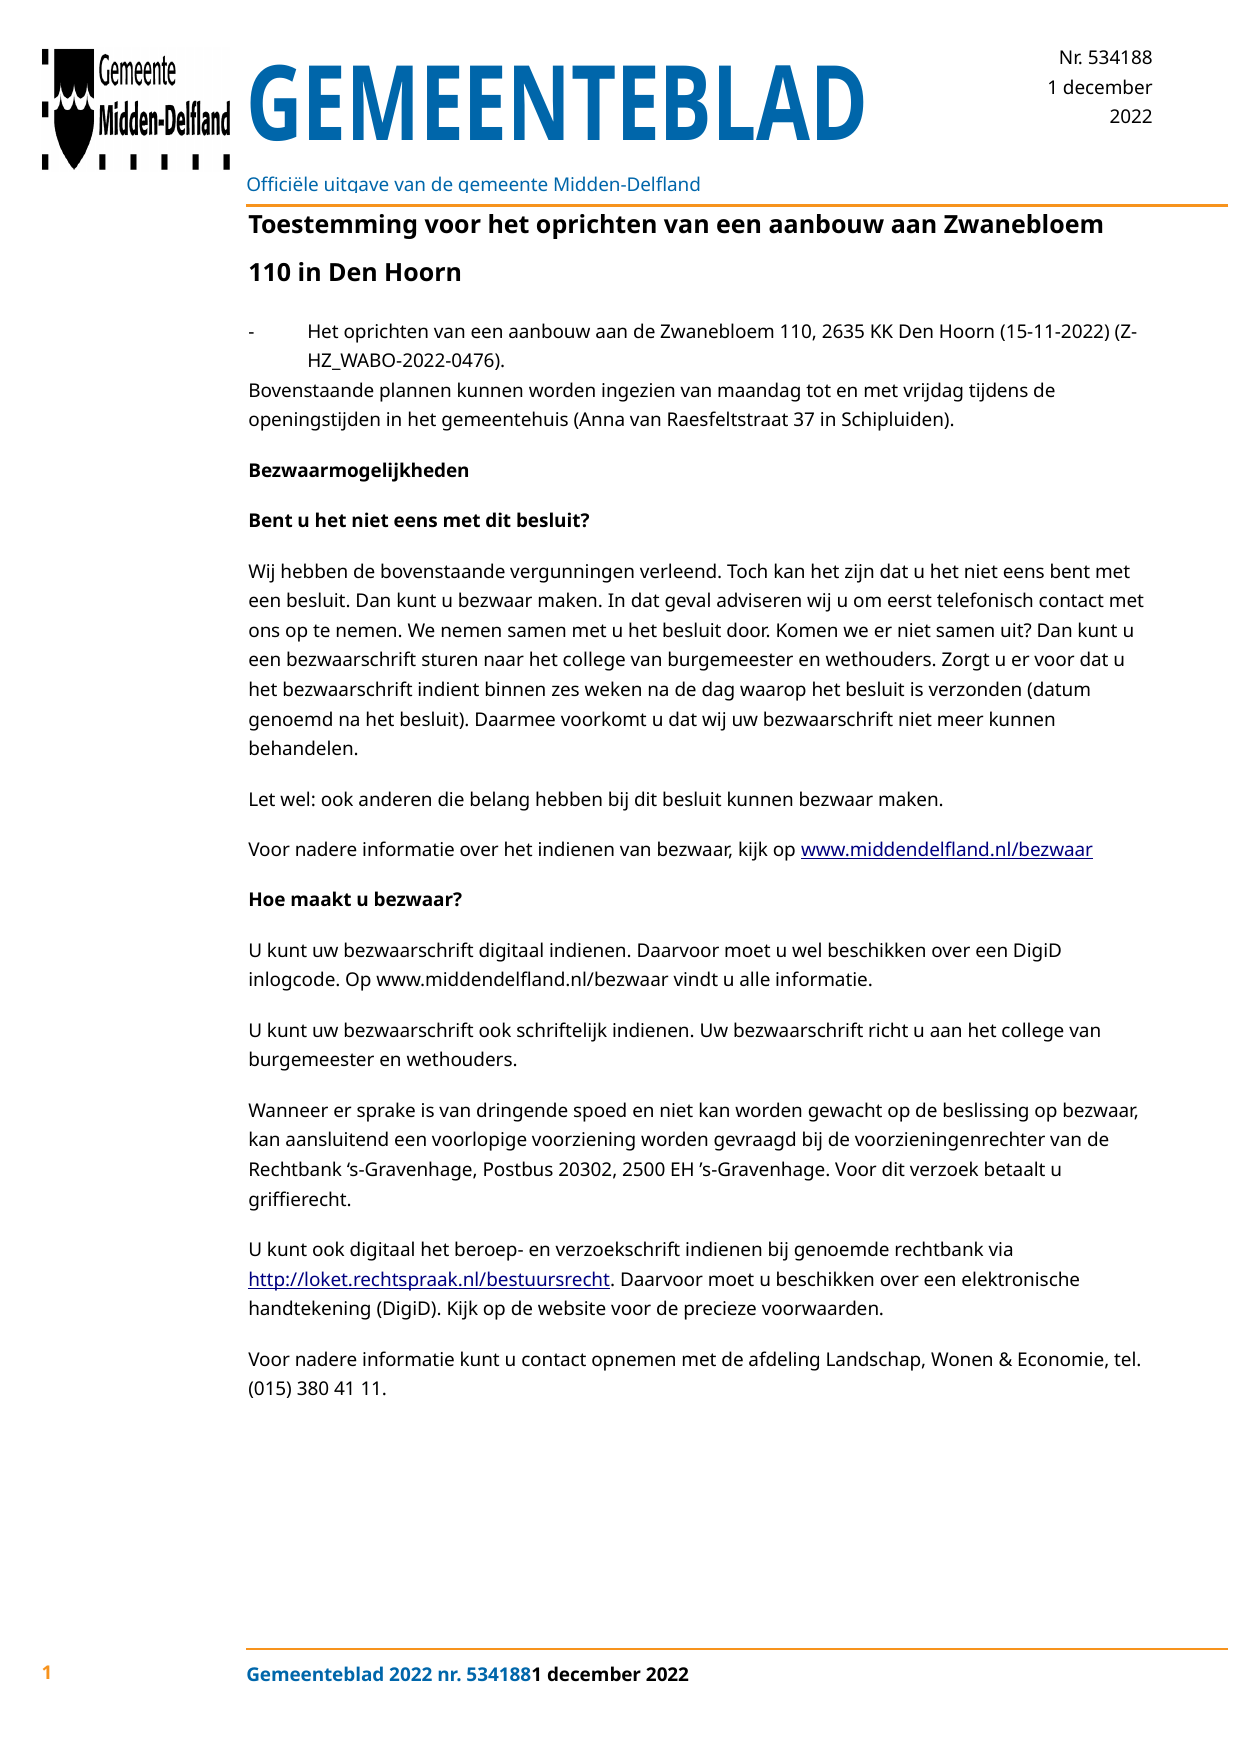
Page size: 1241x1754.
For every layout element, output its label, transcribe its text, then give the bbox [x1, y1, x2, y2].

text U kunt uw bezwaarschrift ook schriftelijk indienen. Uw bezwaarschrift richt u aan het college van burgemeester en wethouders. [248, 1017, 1152, 1072]
text Bent u het niet eens met dit besluit? [248, 507, 1152, 533]
list Het oprichten van een aanbouw aan de Zwanebloem 110, 2635 KK Den Hoorn (15-11-2022) (Z-HZ_WABO-2022-0476). [248, 318, 1152, 373]
text Hoe maakt u bezwaar? [248, 887, 1152, 912]
text Toestemming voor het oprichten van een aanbouw aan Zwanebloem 110 in Den Hoorn [248, 207, 1152, 288]
text Voor nadere informatie over het indienen van bezwaar, kijk op www.middendelfland.nl/bezwaar [248, 836, 1152, 862]
text Wanneer er sprake is van dringende spoed en niet kan worden gewacht op de beslissing op bezwaar, kan aansluitend een voorlopige voorziening worden gevraagd bij de voorzieningenrechter van de Rechtbank ‘s-Gravenhage, Postbus 20302, 2500 EH ’s-Gravenhage. Voor dit verzoek betaalt u griffierecht. [248, 1097, 1152, 1212]
picture [41, 47, 231, 172]
text Let wel: ook anderen die belang hebben bij dit besluit kunnen bezwaar maken. [248, 786, 1152, 812]
text U kunt uw bezwaarschrift digitaal indienen. Daarvoor moet u wel beschikken over een DigiD inlogcode. Op www.middendelfland.nl/bezwaar vindt u alle informatie. [248, 937, 1152, 992]
text U kunt ook digitaal het beroep- en verzoekschrift indienen bij genoemde rechtbank via http://loket.rechtspraak.nl/bestuursrecht. Daarvoor moet u beschikken over een elektronische handtekening (DigiD). Kijk op de website voor de precieze voorwaarden. [248, 1236, 1152, 1321]
text Bovenstaande plannen kunnen worden ingezien van maandag tot en met vrijdag tijdens de openingstijden in het gemeentehuis (Anna van Raesfeltstraat 37 in Schipluiden). [248, 377, 1152, 432]
text Wij hebben de bovenstaande vergunningen verleend. Toch kan het zijn dat u het niet eens bent met een besluit. Dan kunt u bezwaar maken. In dat geval adviseren wij u om eerst telefonisch contact met ons op te nemen. We nemen samen met u het besluit door. Komen we er niet samen uit? Dan kunt u een bezwaarschrift sturen naar het college van burgemeester en wethouders. Zorgt u er voor dat u het bezwaarschrift indient binnen zes weken na de dag waarop het besluit is verzonden (datum genoemd na het besluit). Daarmee voorkomt u dat wij uw bezwaarschrift niet meer kunnen behandelen. [248, 558, 1152, 761]
text Bezwaarmogelijkheden [248, 457, 1152, 483]
text Voor nadere informatie kunt u contact opnemen met de afdeling Landschap, Wonen & Economie, tel. (015) 380 41 11. [248, 1346, 1152, 1401]
